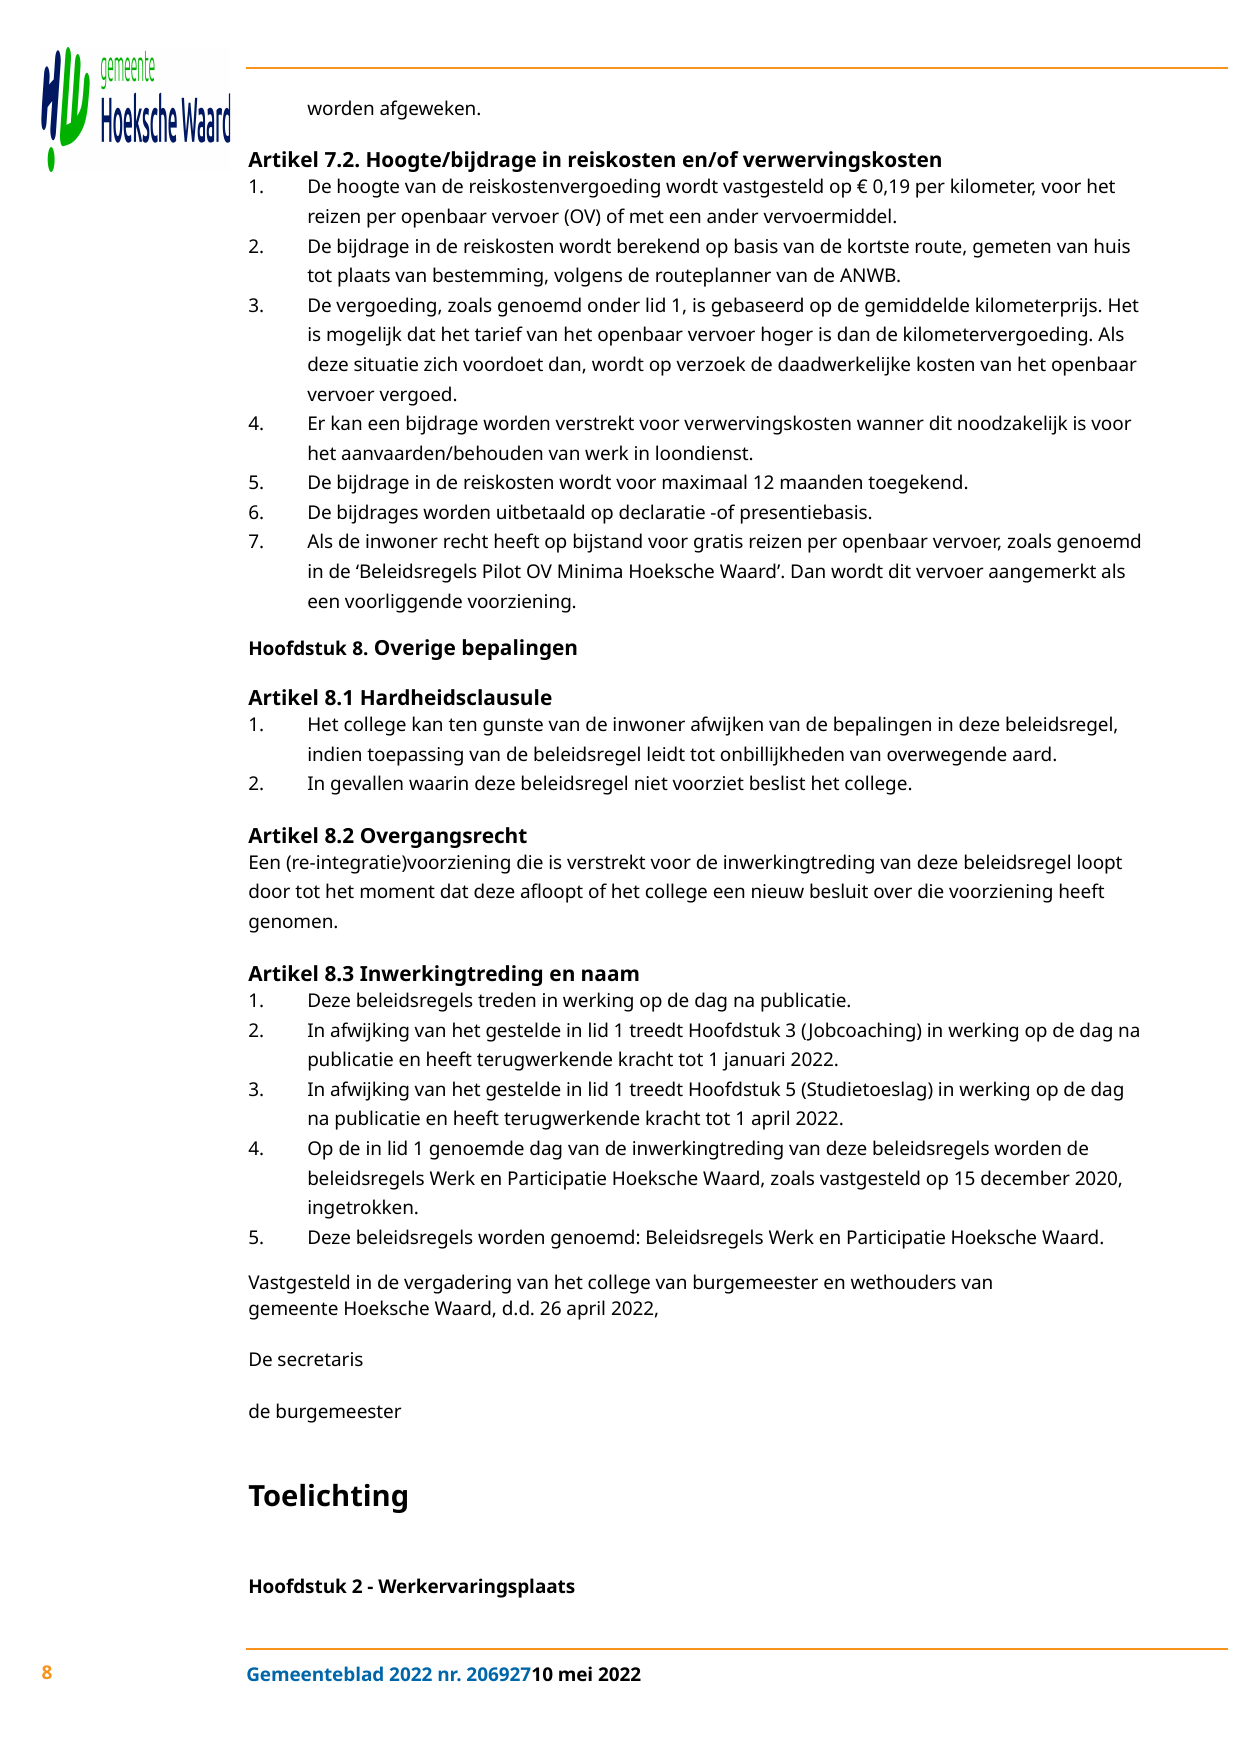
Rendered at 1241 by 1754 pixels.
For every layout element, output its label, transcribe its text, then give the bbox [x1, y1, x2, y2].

text de burgemeester [248, 1398, 1152, 1424]
list De vergoeding, zoals genoemd onder lid 1, is gebaseerd op de gemiddelde kilometerprijs. Het is mogelijk dat het tarief van het openbaar vervoer hoger is dan de kilometervergoeding. Als deze situatie zich voordoet dan, wordt op verzoek de daadwerkelijke kosten van het openbaar vervoer vergoed. [248, 292, 1152, 406]
text Vastgesteld in de vergadering van het college van burgemeester en wethouders van [248, 1269, 1152, 1295]
picture [41, 47, 231, 172]
list Deze beleidsregels worden genoemd: Beleidsregels Werk en Participatie Hoeksche Waard. [248, 1224, 1152, 1249]
list In afwijking van het gestelde in lid 1 treedt Hoofdstuk 5 (Studietoeslag) in werking op de dag na publicatie en heeft terugwerkende kracht tot 1 april 2022. [248, 1076, 1152, 1131]
text De secretaris [248, 1347, 1152, 1372]
text Toelichting [248, 1475, 1152, 1515]
list Er kan een bijdrage worden verstrekt voor verwervingskosten wanner dit noodzakelijk is voor het aanvaarden/behouden van werk in loondienst. [248, 410, 1152, 466]
list Op de in lid 1 genoemde dag van de inwerkingtreding van deze beleidsregels worden de beleidsregels Werk en Participatie Hoeksche Waard, zoals vastgesteld op 15 december 2020, ingetrokken. [248, 1135, 1152, 1220]
text Hoofdstuk 2 - Werkervaringsplaats [248, 1574, 1152, 1599]
list In afwijking van het gestelde in lid 1 treedt Hoofdstuk 3 (Jobcoaching) in werking op de dag na publicatie en heeft terugwerkende kracht tot 1 januari 2022. [248, 1017, 1152, 1072]
list De bijdrage in de reiskosten wordt voor maximaal 12 maanden toegekend. [248, 469, 1152, 495]
list Als de inwoner recht heeft op bijstand voor gratis reizen per openbaar vervoer, zoals genoemd in de ‘Beleidsregels Pilot OV Minima Hoeksche Waard’. Dan wordt dit vervoer aangemerkt als een voorliggende voorziening. [248, 529, 1152, 613]
list Het college kan ten gunste van de inwoner afwijken van de bepalingen in deze beleidsregel, indien toepassing van de beleidsregel leidt tot onbillijkheden van overwegende aard. [248, 711, 1152, 766]
text Artikel 7.2. Hoogte/bijdrage in reiskosten en/of verwervingskosten [248, 145, 1152, 174]
text Hoofdstuk 8. Overige bepalingen [248, 633, 1152, 662]
text Artikel 8.1 Hardheidsclausule [248, 683, 1152, 711]
list worden afgeweken. [248, 95, 1152, 121]
text Artikel 8.2 Overgangsrecht [248, 821, 1152, 849]
list In gevallen waarin deze beleidsregel niet voorziet beslist het college. [248, 770, 1152, 796]
list De bijdrage in de reiskosten wordt berekend op basis van de kortste route, gemeten van huis tot plaats van bestemming, volgens de routeplanner van de ANWB. [248, 233, 1152, 288]
list Deze beleidsregels treden in werking op de dag na publicatie. [248, 987, 1152, 1013]
text gemeente Hoeksche Waard, d.d. 26 april 2022, [248, 1295, 1152, 1321]
text Artikel 8.3 Inwerkingtreding en naam [248, 959, 1152, 987]
list De hoogte van de reiskostenvergoeding wordt vastgesteld op € 0,19 per kilometer, voor het reizen per openbaar vervoer (OV) of met een ander vervoermiddel. [248, 174, 1152, 229]
list De bijdrages worden uitbetaald op declaratie -of presentiebasis. [248, 499, 1152, 525]
text Een (re-integratie)voorziening die is verstrekt voor de inwerkingtreding van deze beleidsregel loopt door tot het moment dat deze afloopt of het college een nieuw besluit over die voorziening heeft genomen. [248, 849, 1152, 934]
